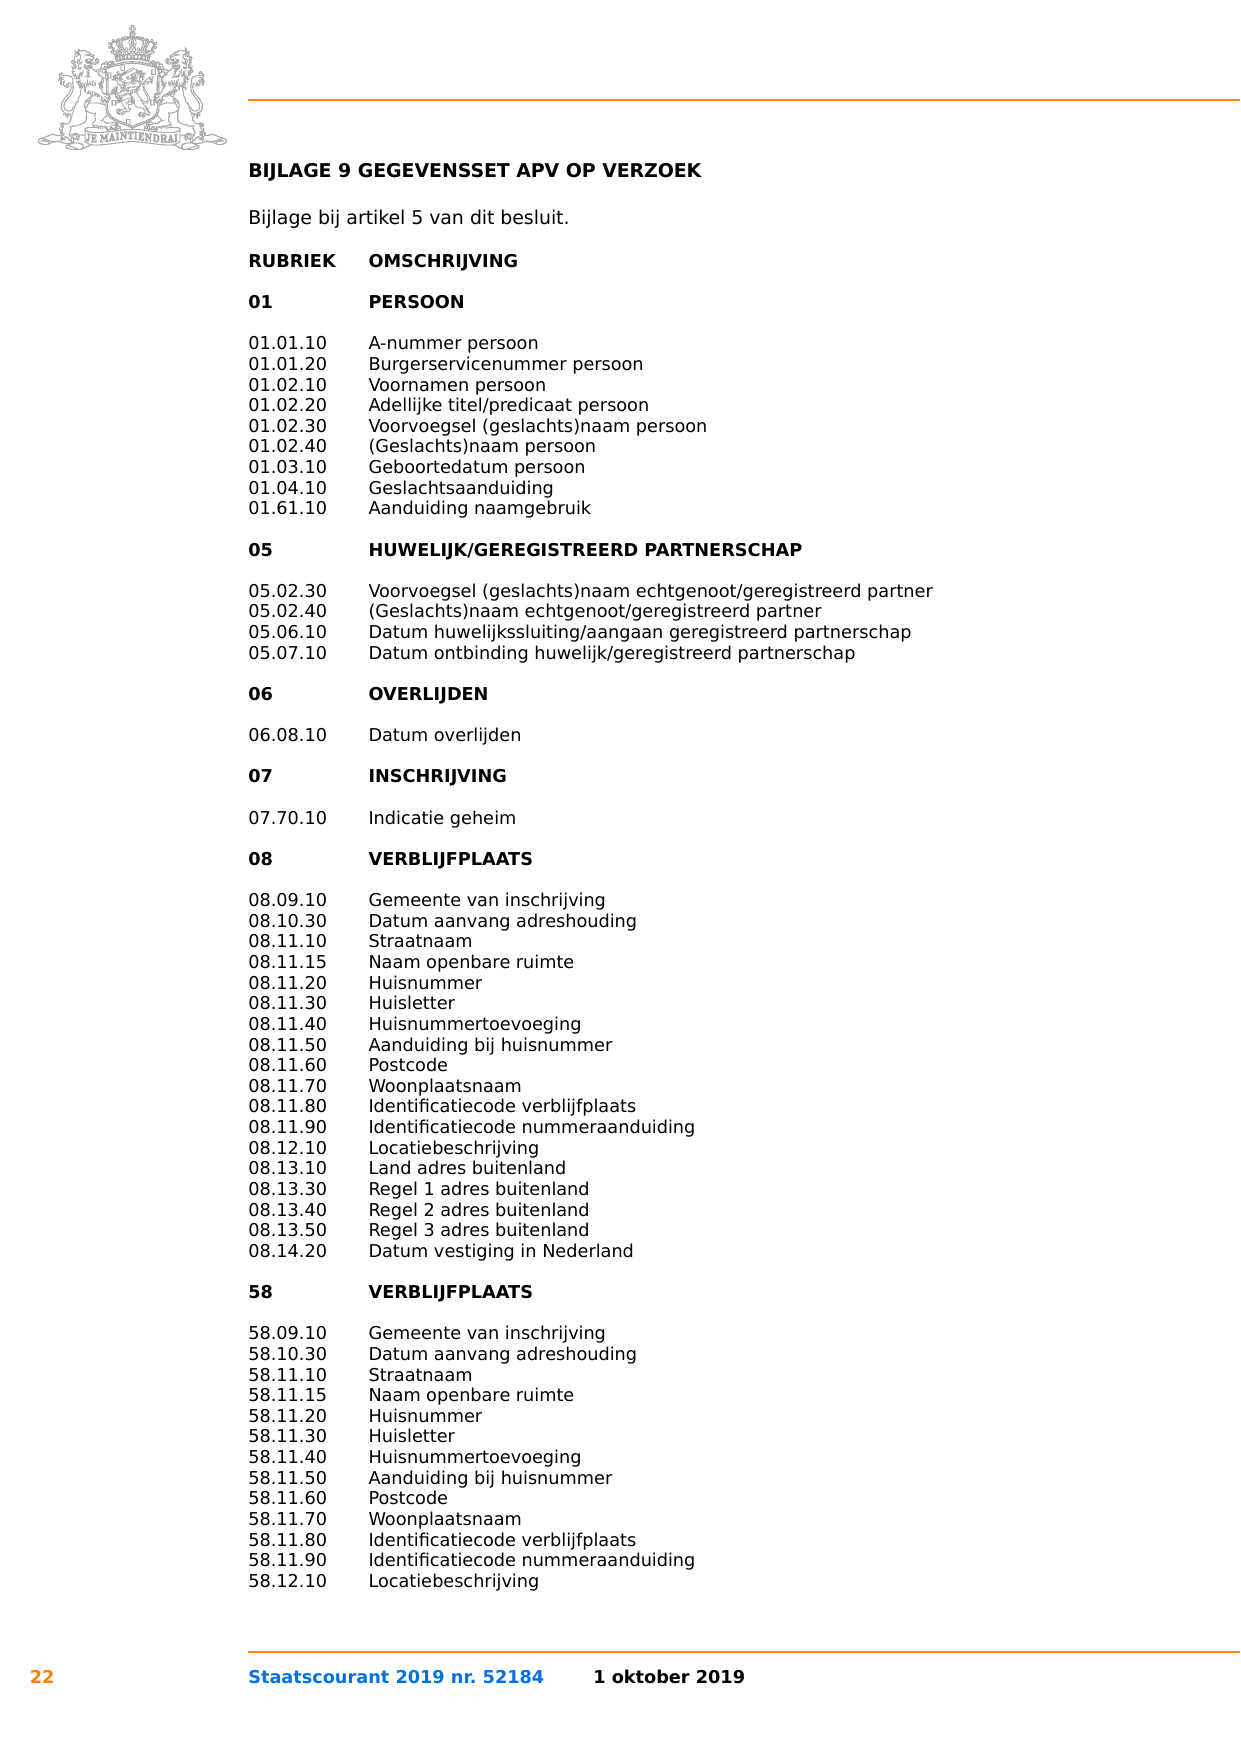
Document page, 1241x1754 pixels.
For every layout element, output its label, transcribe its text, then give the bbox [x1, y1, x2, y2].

table_cell HUWELIJK/GEREGISTREERD PARTNERSCHAP [363, 540, 1163, 560]
table_cell Indicatie geheim [363, 808, 1163, 828]
table_cell 58.09.10 [248, 1323, 362, 1344]
table_cell [248, 1303, 362, 1323]
table_cell 01.02.10 [248, 375, 362, 395]
table_cell 58.11.30 [248, 1426, 362, 1447]
table_cell Gemeente van inschrijving [363, 890, 1163, 911]
table_cell 58.11.70 [248, 1509, 362, 1529]
table_cell 01.61.10 [248, 498, 362, 519]
table_cell Identificatiecode nummeraanduiding [363, 1117, 1163, 1138]
table_cell [248, 870, 362, 890]
table_cell PERSOON [363, 292, 1163, 313]
table_cell 08.11.50 [248, 1035, 362, 1055]
table_cell [363, 787, 1163, 808]
table_cell 58.12.10 [248, 1571, 362, 1591]
table_cell 05.07.10 [248, 643, 362, 663]
table_cell [363, 828, 1163, 849]
table_cell [248, 746, 362, 766]
table_cell [363, 870, 1163, 890]
table_cell 58 [248, 1282, 362, 1303]
table_cell Straatnaam [363, 931, 1163, 952]
table_cell 08.14.20 [248, 1241, 362, 1261]
table_cell 01.04.10 [248, 478, 362, 498]
table_cell Gemeente van inschrijving [363, 1323, 1163, 1344]
table_cell 01.03.10 [248, 457, 362, 478]
table_cell 08 [248, 849, 362, 869]
table_cell Huisletter [363, 1426, 1163, 1447]
table_cell 06 [248, 684, 362, 704]
table_cell [363, 705, 1163, 725]
table_cell 05.02.40 [248, 601, 362, 622]
table_cell [363, 560, 1163, 581]
table_cell Huisnummer [363, 1406, 1163, 1426]
table_cell 05.06.10 [248, 622, 362, 643]
table_cell Datum aanvang adreshouding [363, 911, 1163, 931]
table_cell 08.13.40 [248, 1200, 362, 1220]
table_cell 05.02.30 [248, 581, 362, 601]
table_cell [248, 705, 362, 725]
table_cell [248, 519, 362, 539]
table_cell Huisletter [363, 993, 1163, 1014]
table_cell 01.01.10 [248, 333, 362, 354]
table_cell Locatiebeschrijving [363, 1571, 1163, 1591]
table_cell Land adres buitenland [363, 1158, 1163, 1179]
table_cell Datum overlijden [363, 725, 1163, 746]
table_cell [248, 313, 362, 333]
table_cell 58.11.10 [248, 1365, 362, 1385]
table_cell 58.10.30 [248, 1344, 362, 1364]
table_cell Geslachtsaanduiding [363, 478, 1163, 498]
table_cell 05 [248, 540, 362, 560]
table_cell Datum aanvang adreshouding [363, 1344, 1163, 1364]
table_cell Regel 2 adres buitenland [363, 1200, 1163, 1220]
table_cell 08.13.50 [248, 1220, 362, 1241]
table_cell 58.11.60 [248, 1488, 362, 1509]
table_cell Identificatiecode nummeraanduiding [363, 1550, 1163, 1571]
table_cell [248, 828, 362, 849]
table_cell (Geslachts)naam persoon [363, 436, 1163, 457]
table_cell 08.11.90 [248, 1117, 362, 1138]
table_cell Woonplaatsnaam [363, 1509, 1163, 1529]
table_cell Huisnummertoevoeging [363, 1447, 1163, 1468]
table_cell 08.11.15 [248, 952, 362, 973]
table_cell 01.01.20 [248, 354, 362, 374]
table_cell 01.02.20 [248, 395, 362, 416]
table_cell Naam openbare ruimte [363, 952, 1163, 973]
table_cell Postcode [363, 1488, 1163, 1509]
table_cell 01 [248, 292, 362, 313]
subtitle BIJLAGE 9 GEGEVENSSET APV OP VERZOEK [248, 160, 1163, 182]
table_cell 08.12.10 [248, 1138, 362, 1158]
table_cell Voornamen persoon [363, 375, 1163, 395]
table_cell Locatiebeschrijving [363, 1138, 1163, 1158]
table_cell 08.10.30 [248, 911, 362, 931]
table_cell Voorvoegsel (geslachts)naam persoon [363, 416, 1163, 436]
table_cell 58.11.40 [248, 1447, 362, 1468]
table_cell 58.11.90 [248, 1550, 362, 1571]
table_cell 08.11.10 [248, 931, 362, 952]
table_cell Woonplaatsnaam [363, 1076, 1163, 1096]
table_cell Adellijke titel/predicaat persoon [363, 395, 1163, 416]
table_cell Identificatiecode verblijfplaats [363, 1096, 1163, 1117]
table_cell 01.02.30 [248, 416, 362, 436]
table_cell Datum vestiging in Nederland [363, 1241, 1163, 1261]
table_cell [363, 663, 1163, 684]
table_cell A-nummer persoon [363, 333, 1163, 354]
table_cell Aanduiding naamgebruik [363, 498, 1163, 519]
table_cell 08.11.30 [248, 993, 362, 1014]
table_cell Regel 3 adres buitenland [363, 1220, 1163, 1241]
table_cell Naam openbare ruimte [363, 1385, 1163, 1406]
table_cell Aanduiding bij huisnummer [363, 1035, 1163, 1055]
table_cell [363, 271, 1163, 292]
table_cell Voorvoegsel (geslachts)naam echtgenoot/geregistreerd partner [363, 581, 1163, 601]
table_cell 07 [248, 766, 362, 787]
table_cell VERBLIJFPLAATS [363, 849, 1163, 869]
picture [38, 25, 227, 150]
text Bijlage bij artikel 5 van dit besluit. [248, 207, 1163, 229]
table_cell 08.11.60 [248, 1055, 362, 1076]
table_header OMSCHRIJVING [363, 251, 1163, 271]
table_cell [248, 787, 362, 808]
table_cell [248, 663, 362, 684]
table_cell 06.08.10 [248, 725, 362, 746]
table_cell VERBLIJFPLAATS [363, 1282, 1163, 1303]
table_cell 58.11.80 [248, 1530, 362, 1550]
table_cell Straatnaam [363, 1365, 1163, 1385]
table_cell [363, 313, 1163, 333]
table_cell 58.11.50 [248, 1468, 362, 1488]
table_cell [248, 1261, 362, 1282]
table_cell [363, 746, 1163, 766]
table_cell INSCHRIJVING [363, 766, 1163, 787]
table_cell Regel 1 adres buitenland [363, 1179, 1163, 1199]
table_header RUBRIEK [248, 251, 362, 271]
table_cell [363, 519, 1163, 539]
table_cell [248, 560, 362, 581]
table_cell 08.13.30 [248, 1179, 362, 1199]
table_cell 58.11.20 [248, 1406, 362, 1426]
table_cell Datum huwelijkssluiting/aangaan geregistreerd partnerschap [363, 622, 1163, 643]
table_cell Datum ontbinding huwelijk/geregistreerd partnerschap [363, 643, 1163, 663]
table_cell Geboortedatum persoon [363, 457, 1163, 478]
table_cell Burgerservicenummer persoon [363, 354, 1163, 374]
table_cell 58.11.15 [248, 1385, 362, 1406]
table_cell 08.09.10 [248, 890, 362, 911]
table_cell 08.11.40 [248, 1014, 362, 1034]
table_cell Huisnummertoevoeging [363, 1014, 1163, 1034]
table_cell [248, 271, 362, 292]
table_cell OVERLIJDEN [363, 684, 1163, 704]
table_cell Identificatiecode verblijfplaats [363, 1530, 1163, 1550]
table_cell 07.70.10 [248, 808, 362, 828]
table_cell [363, 1303, 1163, 1323]
table_cell 01.02.40 [248, 436, 362, 457]
table_cell Postcode [363, 1055, 1163, 1076]
table_cell Aanduiding bij huisnummer [363, 1468, 1163, 1488]
table_cell 08.11.70 [248, 1076, 362, 1096]
table_cell [363, 1261, 1163, 1282]
table_cell (Geslachts)naam echtgenoot/geregistreerd partner [363, 601, 1163, 622]
table_cell 08.13.10 [248, 1158, 362, 1179]
table_cell 08.11.80 [248, 1096, 362, 1117]
table_cell 08.11.20 [248, 973, 362, 993]
table_cell Huisnummer [363, 973, 1163, 993]
